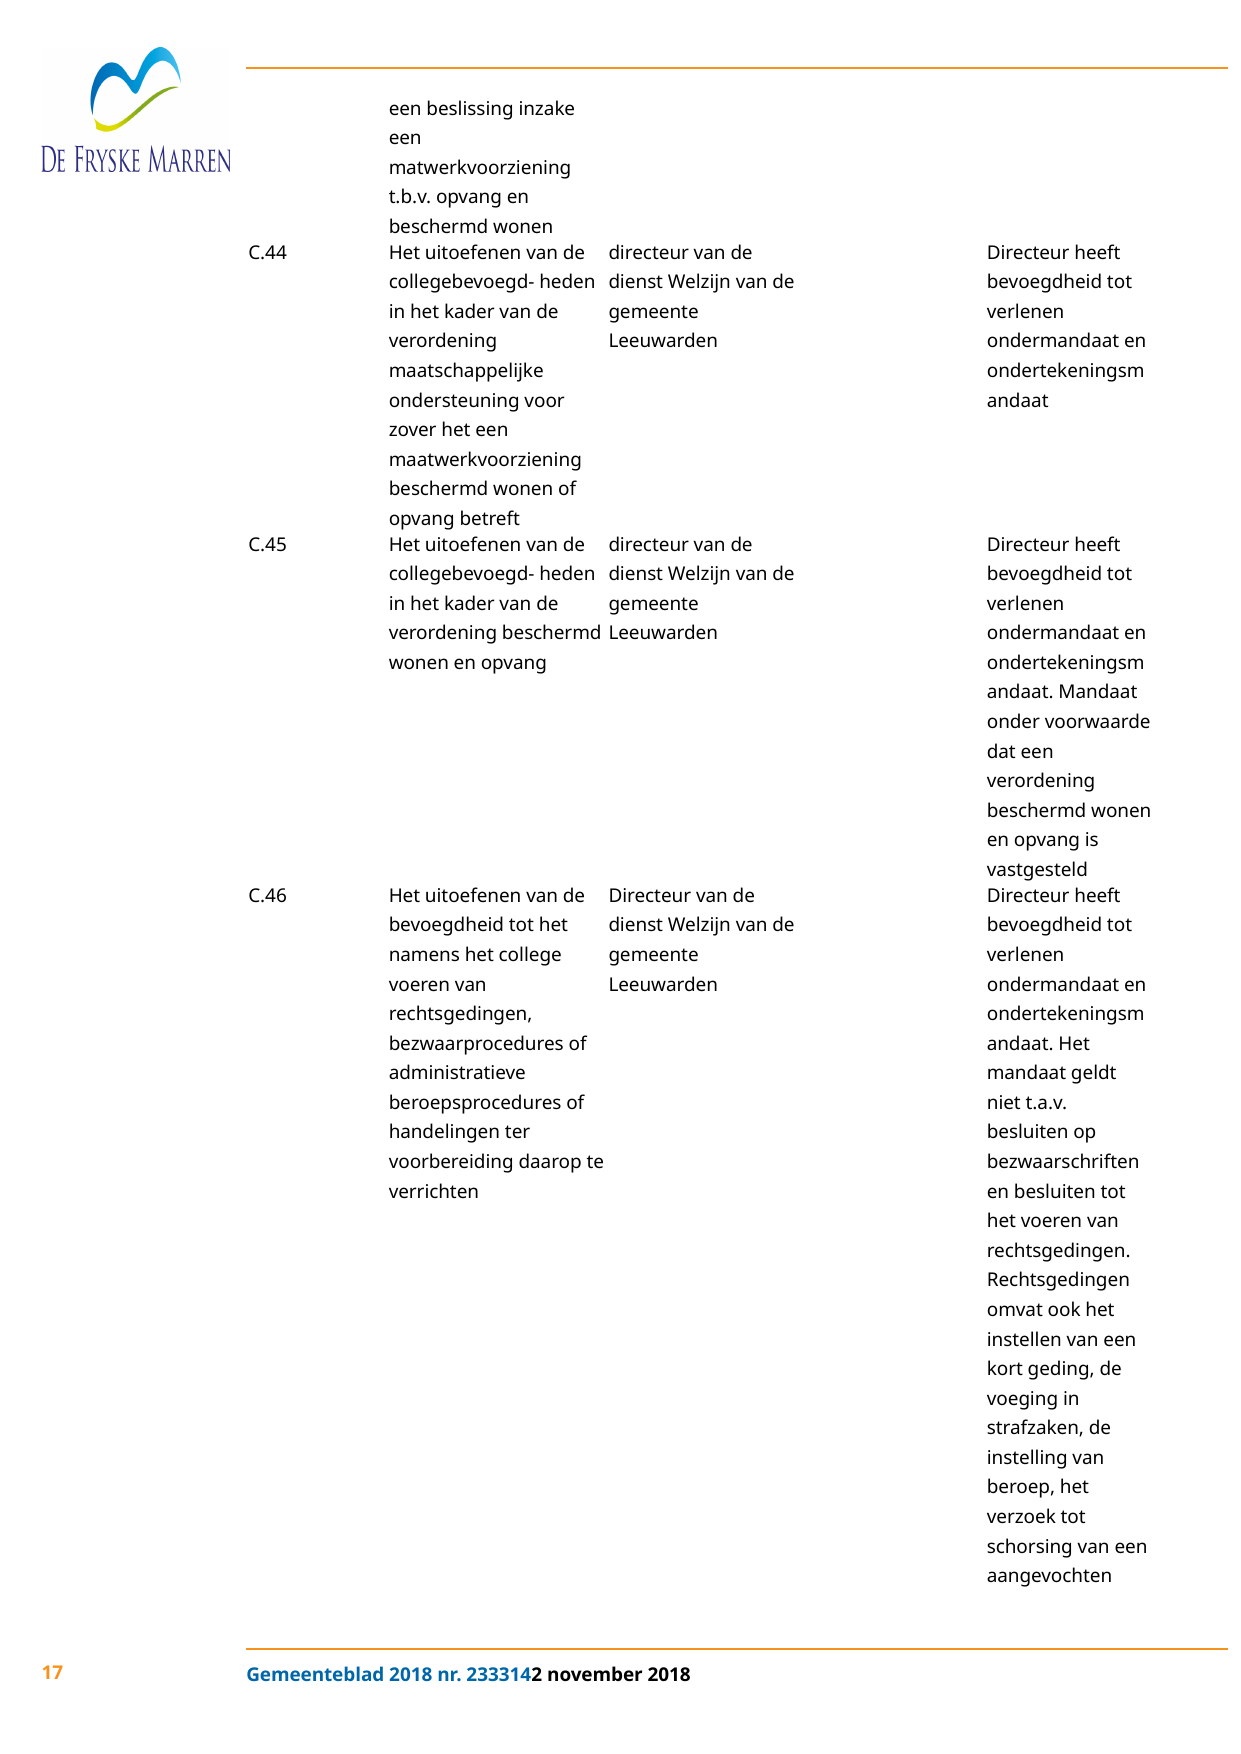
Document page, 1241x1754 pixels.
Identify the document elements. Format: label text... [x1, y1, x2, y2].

table_cell [798, 531, 987, 882]
table_cell [987, 95, 1152, 239]
table_cell Het uitoefenen van de collegebevoegd- heden in het kader van de verordening maatschappelijke ondersteuning voor zover het een maatwerkvoorziening beschermd wonen of opvang betreft [389, 239, 608, 531]
table_cell [798, 95, 987, 239]
table_cell [248, 95, 388, 239]
table_cell [798, 239, 987, 531]
table_cell C.44 [248, 239, 388, 531]
table_cell Directeur heeft bevoegdheid tot verlenen ondermandaat en ondertekeningsmandaat [987, 239, 1152, 531]
table_cell C.46 [248, 882, 388, 1588]
table_cell Directeur heeft bevoegdheid tot verlenen ondermandaat en ondertekeningsmandaat. Het mandaat geldt niet t.a.v. besluiten op bezwaarschriften en besluiten tot het voeren van rechtsgedingen. Rechtsgedingen omvat ook het instellen van een kort geding, de voeging in strafzaken, de instelling van beroep, het verzoek tot schorsing van een aangevochten [987, 882, 1152, 1588]
table_cell Directeur heeft bevoegdheid tot verlenen ondermandaat en ondertekeningsmandaat. Mandaat onder voorwaarde dat een verordening beschermd wonen en opvang is vastgesteld [987, 531, 1152, 882]
table_cell [798, 882, 987, 1588]
table_cell een beslissing inzake een matwerkvoorziening t.b.v. opvang en beschermd wonen [389, 95, 608, 239]
picture [41, 47, 231, 172]
table_cell [608, 95, 797, 239]
table_cell directeur van de dienst Welzijn van de gemeente Leeuwarden [608, 531, 797, 882]
table_cell directeur van de dienst Welzijn van de gemeente Leeuwarden [608, 239, 797, 531]
table_cell Het uitoefenen van de bevoegdheid tot het namens het college voeren van rechtsgedingen, bezwaarprocedures of administratieve beroepsprocedures of handelingen ter voorbereiding daarop te verrichten [389, 882, 608, 1588]
table_cell C.45 [248, 531, 388, 882]
table_cell Het uitoefenen van de collegebevoegd- heden in het kader van de verordening beschermd wonen en opvang [389, 531, 608, 882]
table_cell Directeur van de dienst Welzijn van de gemeente Leeuwarden [608, 882, 797, 1588]
